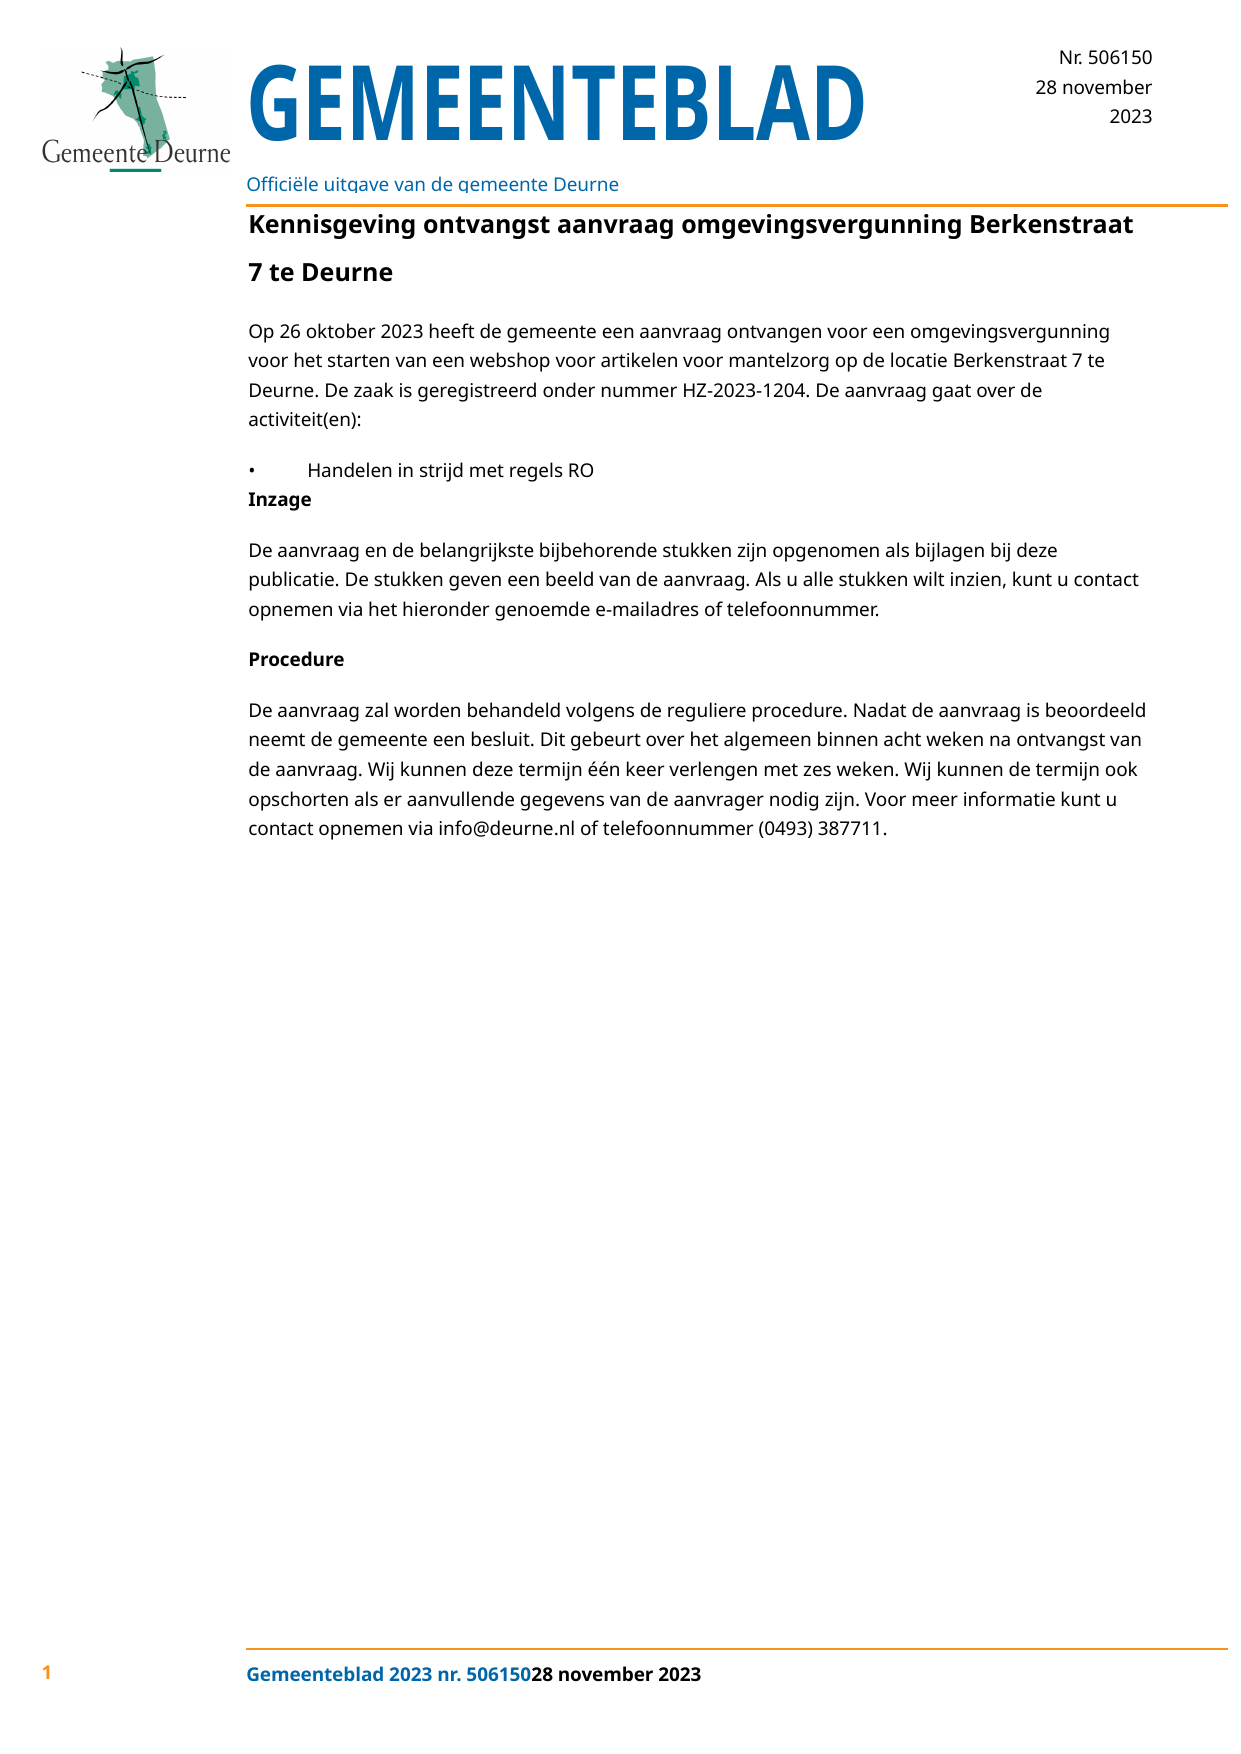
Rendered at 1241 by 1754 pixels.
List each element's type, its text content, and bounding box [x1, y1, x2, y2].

list Handelen in strijd met regels RO [248, 457, 1152, 483]
text De aanvraag zal worden behandeld volgens de reguliere procedure. Nadat de aanvraag is beoordeeld neemt de gemeente een besluit. Dit gebeurt over het algemeen binnen acht weken na ontvangst van de aanvraag. Wij kunnen deze termijn één keer verlengen met zes weken. Wij kunnen de termijn ook opschorten als er aanvullende gegevens van de aanvrager nodig zijn. Voor meer informatie kunt u contact opnemen via info@deurne.nl of telefoonnummer (0493) 387711. [248, 697, 1152, 841]
text Op 26 oktober 2023 heeft de gemeente een aanvraag ontvangen voor een omgevingsvergunning voor het starten van een webshop voor artikelen voor mantelzorg op de locatie Berkenstraat 7 te Deurne. De zaak is geregistreerd onder nummer HZ-2023-1204. De aanvraag gaat over de activiteit(en): [248, 318, 1152, 432]
text Kennisgeving ontvangst aanvraag omgevingsvergunning Berkenstraat 7 te Deurne [248, 207, 1152, 288]
picture [41, 47, 231, 172]
text Inzage [248, 487, 1152, 512]
text De aanvraag en de belangrijkste bijbehorende stukken zijn opgenomen als bijlagen bij deze publicatie. De stukken geven een beeld van de aanvraag. Als u alle stukken wilt inzien, kunt u contact opnemen via het hieronder genoemde e-mailadres of telefoonnummer. [248, 537, 1152, 622]
text Procedure [248, 647, 1152, 672]
